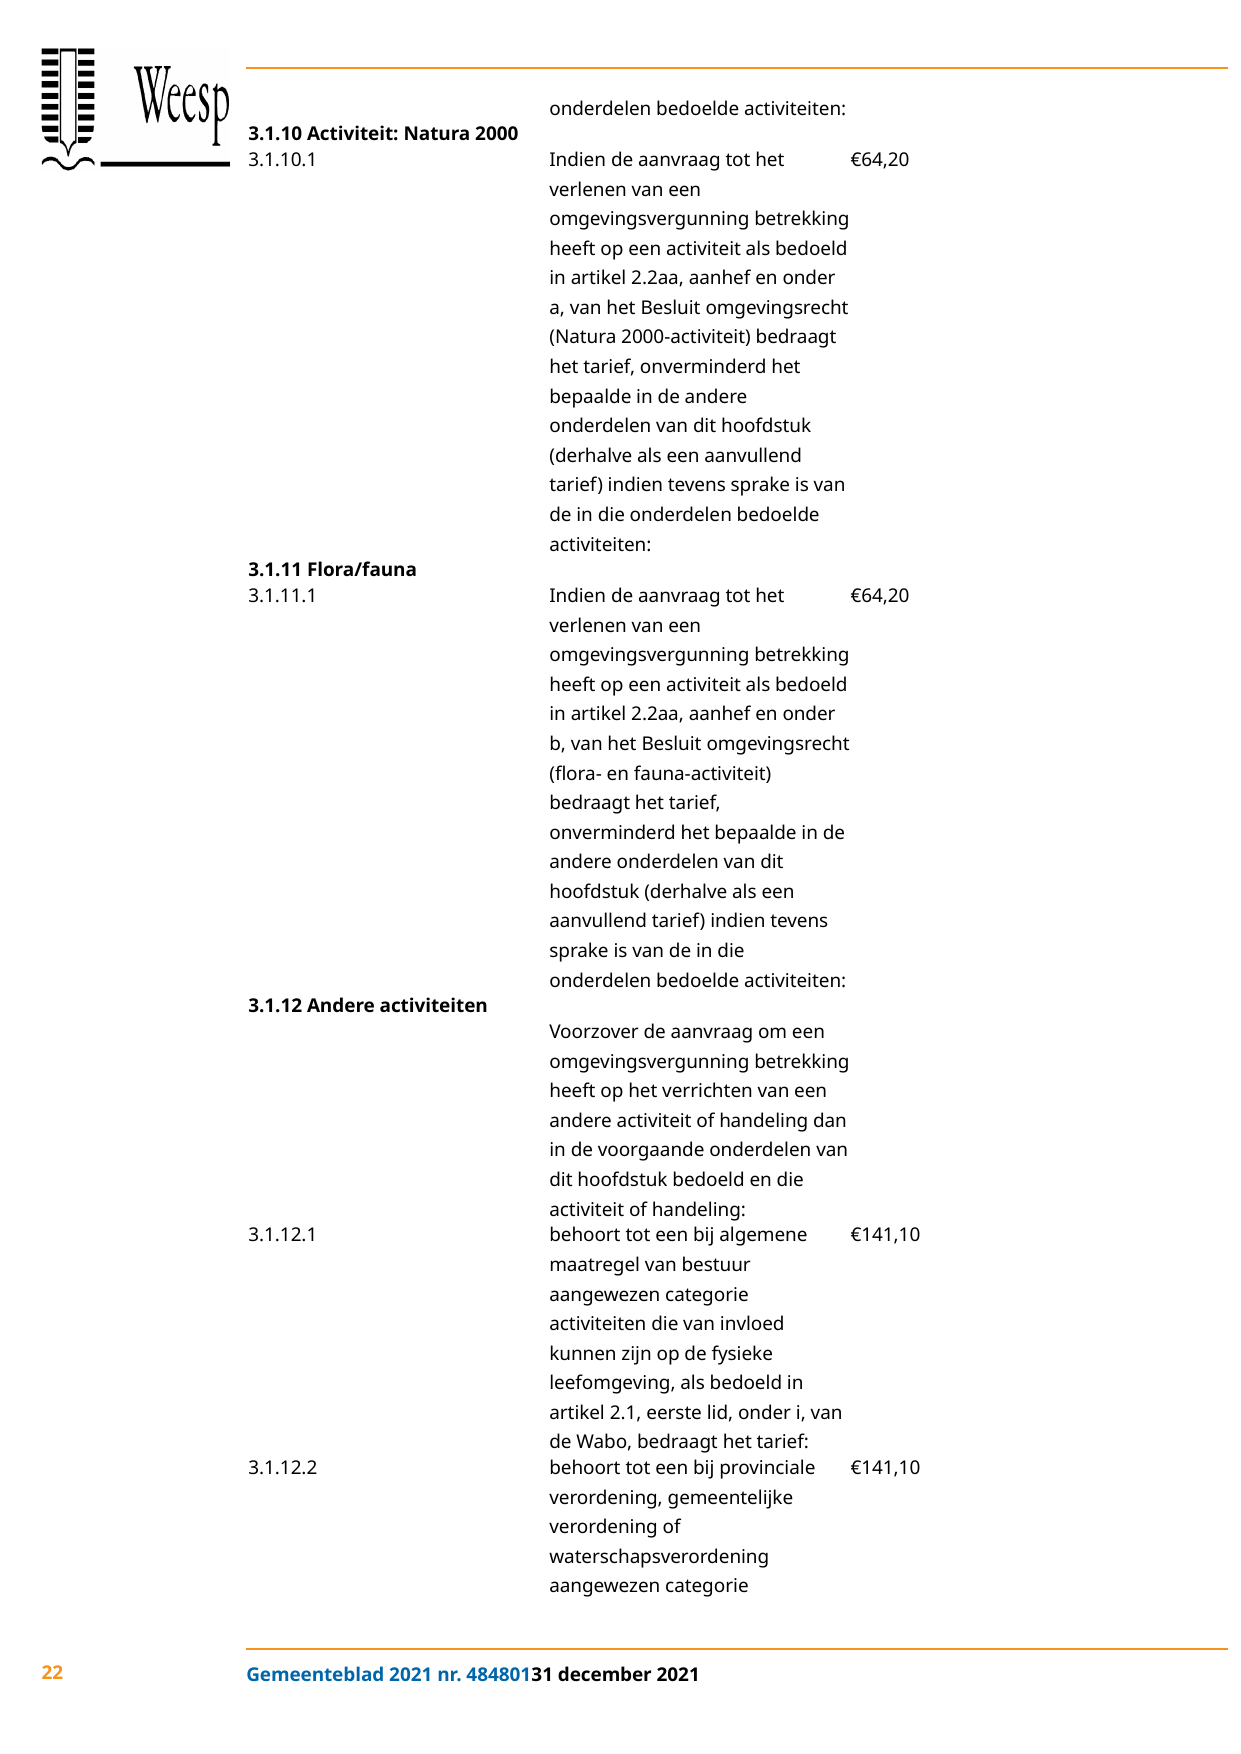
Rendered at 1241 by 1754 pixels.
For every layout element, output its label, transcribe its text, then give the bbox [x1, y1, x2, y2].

table_cell 3.1.12.2 [248, 1454, 549, 1598]
table_cell Indien de aanvraag tot het verlenen van een omgevingsvergunning betrekking heeft op een activiteit als bedoeld in artikel 2.2aa, aanhef en onder b, van het Besluit omgevingsrecht (flora- en fauna-activiteit) bedraagt het tarief, onverminderd het bepaalde in de andere onderdelen van dit hoofdstuk (derhalve als een aanvullend tarief) indien tevens sprake is van de in die onderdelen bedoelde activiteiten: [549, 582, 850, 993]
table_cell 3.1.12.1 [248, 1222, 549, 1454]
table_cell [850, 121, 1152, 146]
table_cell [248, 95, 549, 121]
table_cell 3.1.10.1 [248, 146, 549, 557]
table_cell €141,10 [850, 1454, 1152, 1598]
picture [41, 47, 231, 172]
table_cell 3.1.11.1 [248, 582, 549, 993]
table_cell €64,20 [850, 146, 1152, 557]
table_cell 3.1.12 Andere activiteiten [248, 993, 850, 1018]
table_cell onderdelen bedoelde activiteiten: [549, 95, 850, 121]
table_cell behoort tot een bij provinciale verordening, gemeentelijke verordening of waterschapsverordening aangewezen categorie [549, 1454, 850, 1598]
table_cell 3.1.10 Activiteit: Natura 2000 [248, 121, 850, 146]
table_cell 3.1.11 Flora/fauna [248, 557, 850, 582]
table_cell behoort tot een bij algemene maatregel van bestuur aangewezen categorie activiteiten die van invloed kunnen zijn op de fysieke leefomgeving, als bedoeld in artikel 2.1, eerste lid, onder i, van de Wabo, bedraagt het tarief: [549, 1222, 850, 1454]
table_cell [248, 1018, 549, 1222]
table_cell €141,10 [850, 1222, 1152, 1454]
table_cell [850, 95, 1152, 121]
table_cell [850, 993, 1152, 1018]
table_cell Indien de aanvraag tot het verlenen van een omgevingsvergunning betrekking heeft op een activiteit als bedoeld in artikel 2.2aa, aanhef en onder a, van het Besluit omgevingsrecht (Natura 2000-activiteit) bedraagt het tarief, onverminderd het bepaalde in de andere onderdelen van dit hoofdstuk (derhalve als een aanvullend tarief) indien tevens sprake is van de in die onderdelen bedoelde activiteiten: [549, 146, 850, 557]
table_cell [850, 557, 1152, 582]
table_cell €64,20 [850, 582, 1152, 993]
table_cell Voorzover de aanvraag om een omgevingsvergunning betrekking heeft op het verrichten van een andere activiteit of handeling dan in de voorgaande onderdelen van dit hoofdstuk bedoeld en die activiteit of handeling: [549, 1018, 850, 1222]
table_cell [850, 1018, 1152, 1222]
